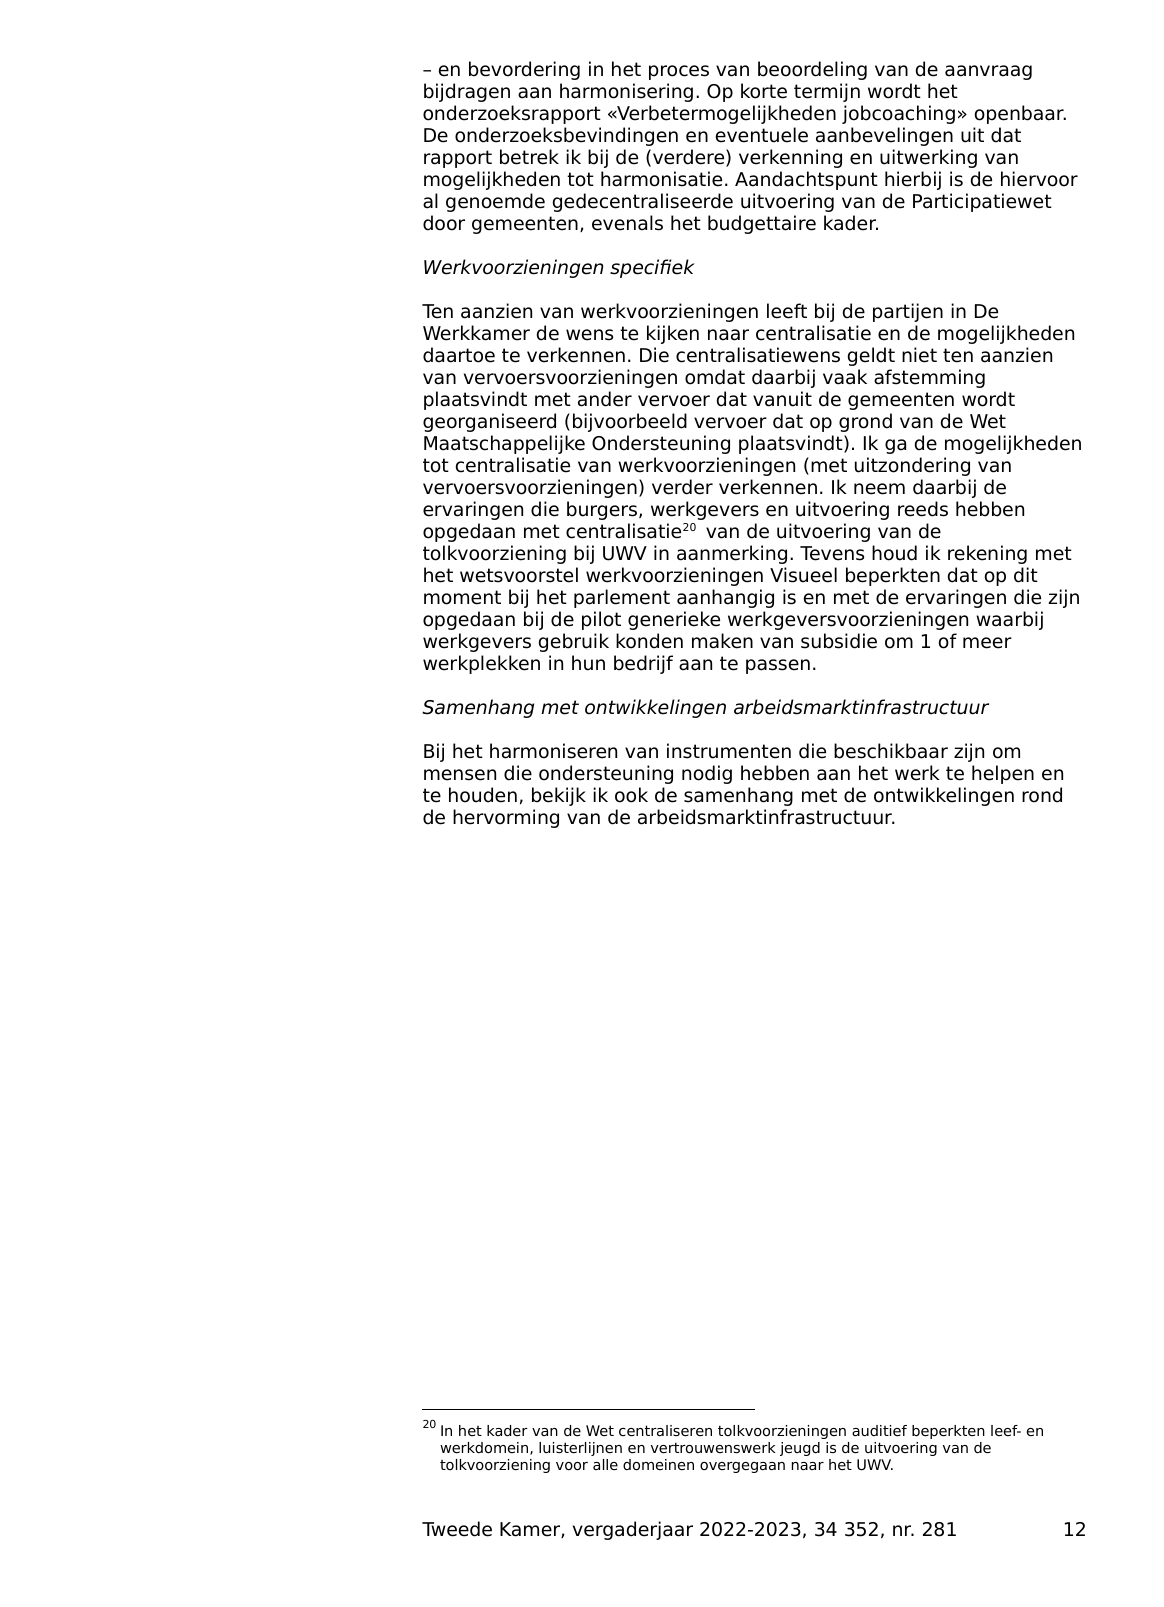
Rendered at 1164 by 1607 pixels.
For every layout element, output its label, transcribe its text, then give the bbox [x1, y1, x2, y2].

text Bij het harmoniseren van instrumenten die beschikbaar zijn om mensen die ondersteuning nodig hebben aan het werk te helpen en te houden, bekijk ik ook de samenhang met de ontwikkelingen rond de hervorming van de arbeidsmarktinfrastructuur. [422, 741, 1087, 829]
text – en bevordering in het proces van beoordeling van de aanvraag bijdragen aan harmonisering. Op korte termijn wordt het onderzoeksrapport «Verbetermogelijkheden jobcoaching» openbaar. De onderzoeksbevindingen en eventuele aanbevelingen uit dat rapport betrek ik bij de (verdere) verkenning en uitwerking van mogelijkheden tot harmonisatie. Aandachtspunt hierbij is de hiervoor al genoemde gedecentraliseerde uitvoering van de Participatiewet door gemeenten, evenals het budgettaire kader. [422, 59, 1087, 235]
text Ten aanzien van werkvoorzieningen leeft bij de partijen in De Werkkamer de wens te kijken naar centralisatie en de mogelijkheden daartoe te verkennen. Die centralisatiewens geldt niet ten aanzien van vervoersvoorzieningen omdat daarbij vaak afstemming plaatsvindt met ander vervoer dat vanuit de gemeenten wordt georganiseerd (bijvoorbeeld vervoer dat op grond van de Wet Maatschappelijke Ondersteuning plaatsvindt). Ik ga de mogelijkheden tot centralisatie van werkvoorzieningen (met uitzondering van vervoersvoorzieningen) verder verkennen. Ik neem daarbij de ervaringen die burgers, werkgevers en uitvoering reeds hebben opgedaan met centralisatie van de uitvoering van de tolkvoorziening bij UWV in aanmerking. Tevens houd ik rekening met het wetsvoorstel werkvoorzieningen Visueel beperkten dat op dit moment bij het parlement aanhangig is en met de ervaringen die zijn opgedaan bij de pilot generieke werkgeversvoorzieningen waarbij werkgevers gebruik konden maken van subsidie om 1 of meer werkplekken in hun bedrijf aan te passen. [422, 301, 1087, 675]
subtitle Samenhang met ontwikkelingen arbeidsmarktinfrastructuur [422, 697, 1087, 719]
text In het kader van de Wet centraliseren tolkvoorzieningen auditief beperkten leef- en werkdomein, luisterlijnen en vertrouwenswerk jeugd is de uitvoering van de tolkvoorziening voor alle domeinen overgegaan naar het UWV. [422, 1418, 1087, 1474]
subtitle Werkvoorzieningen specifiek [422, 257, 1087, 279]
